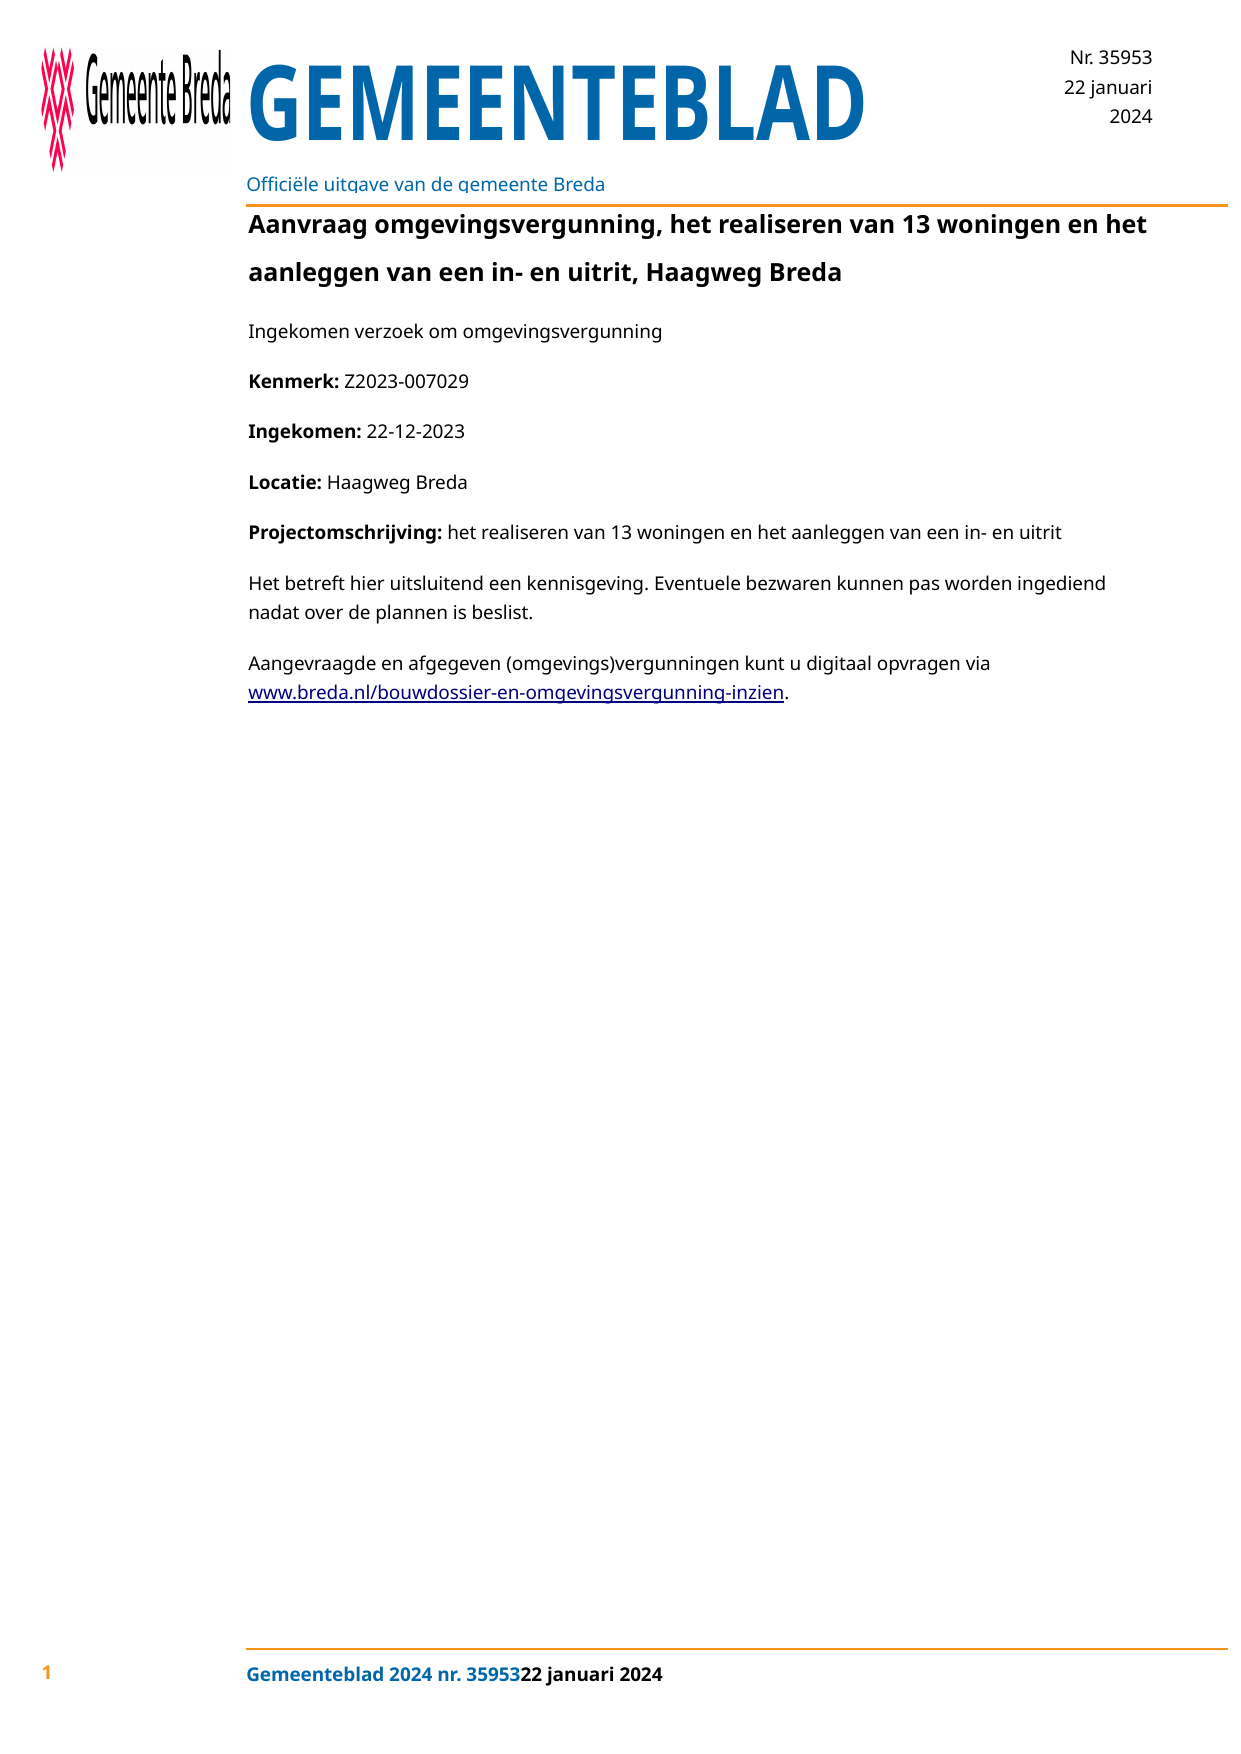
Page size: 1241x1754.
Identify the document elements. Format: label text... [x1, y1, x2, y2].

text Projectomschrijving: het realiseren van 13 woningen en het aanleggen van een in- en uitrit [248, 519, 1152, 545]
text Ingekomen verzoek om omgevingsvergunning [248, 318, 1152, 344]
text Kenmerk: Z2023-007029 [248, 368, 1152, 394]
text Ingekomen: 22-12-2023 [248, 419, 1152, 444]
text Aangevraagde en afgegeven (omgevings)vergunningen kunt u digitaal opvragen via www.breda.nl/bouwdossier-en-omgevingsvergunning-inzien. [248, 650, 1152, 705]
text Locatie: Haagweg Breda [248, 469, 1152, 495]
picture [41, 47, 231, 172]
text Het betreft hier uitsluitend een kennisgeving. Eventuele bezwaren kunnen pas worden ingediend nadat over de plannen is beslist. [248, 570, 1152, 625]
text Aanvraag omgevingsvergunning, het realiseren van 13 woningen en het aanleggen van een in- en uitrit, Haagweg Breda [248, 207, 1152, 288]
